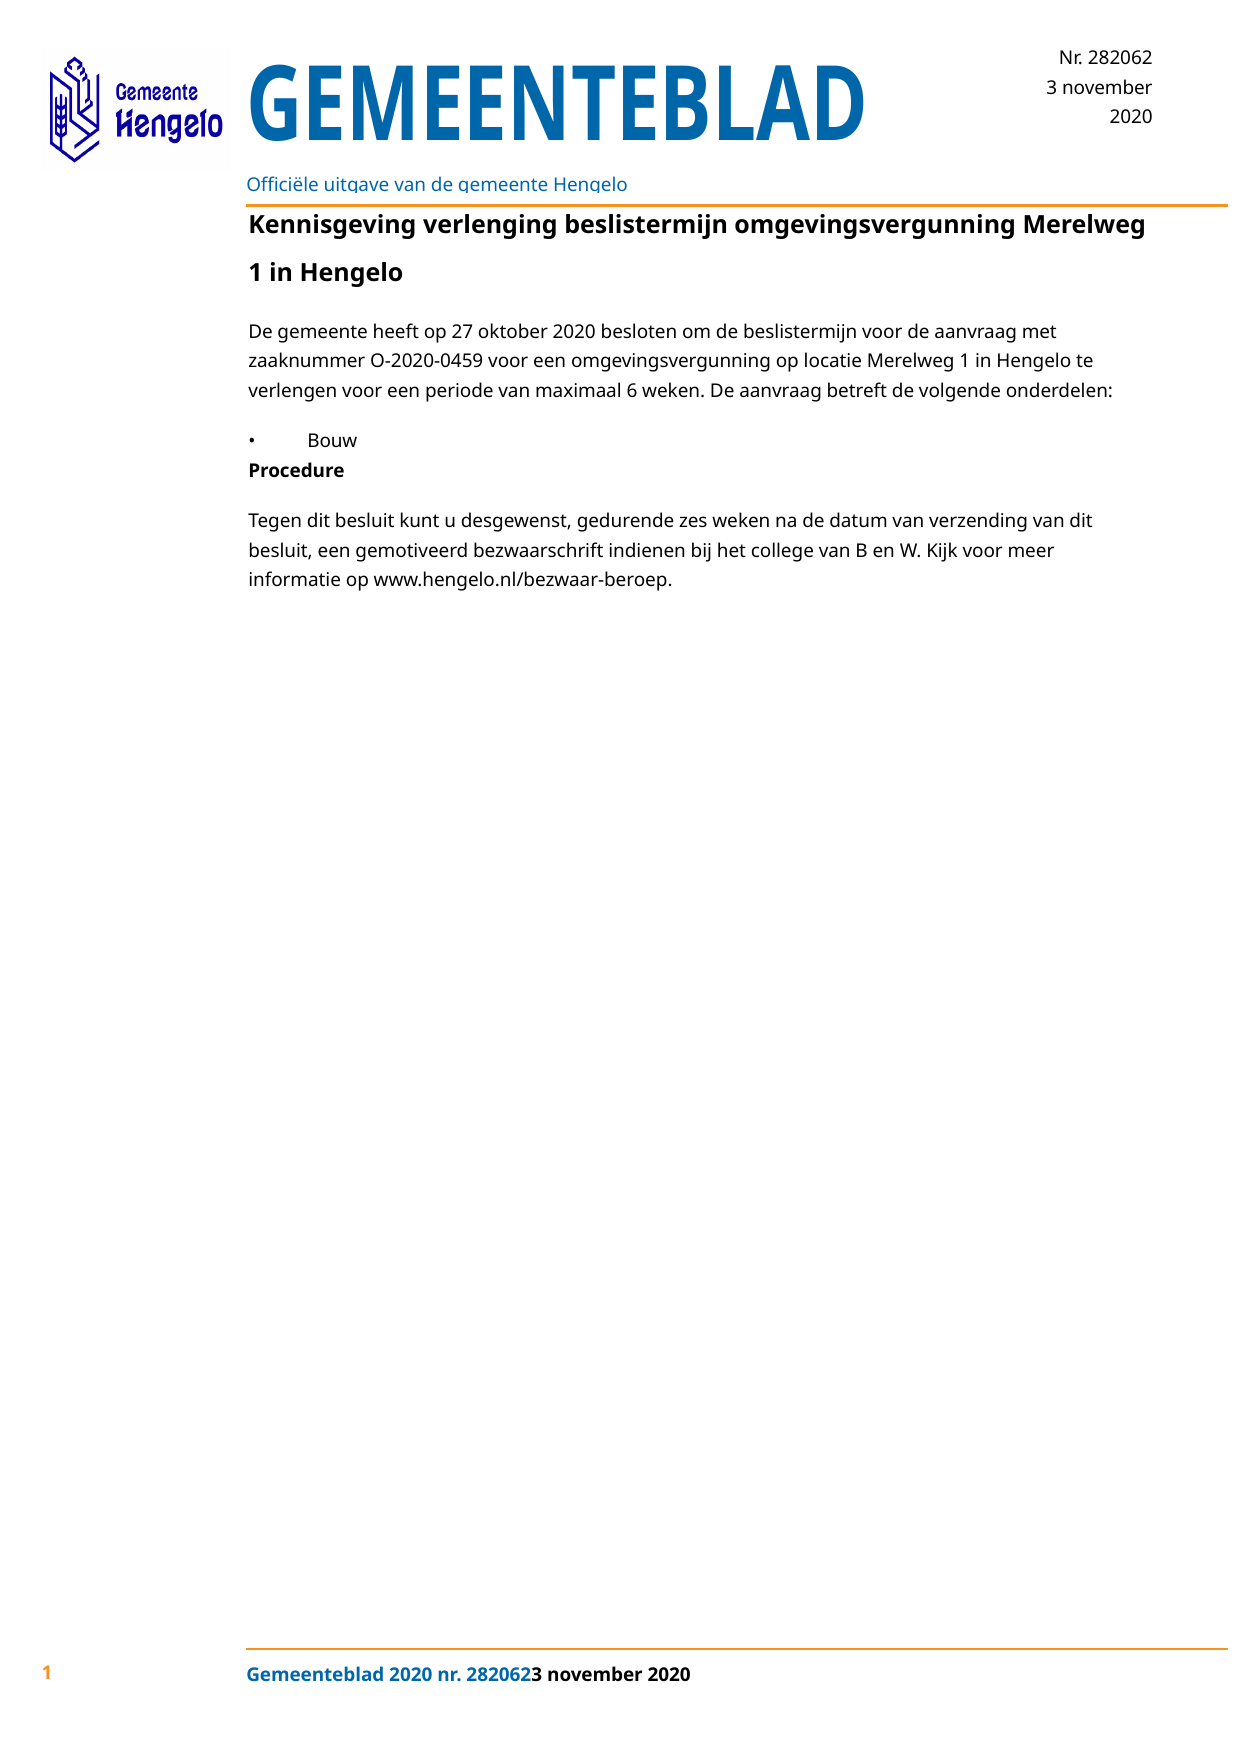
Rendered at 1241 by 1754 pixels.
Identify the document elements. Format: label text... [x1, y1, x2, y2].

text Kennisgeving verlenging beslistermijn omgevingsvergunning Merelweg 1 in Hengelo [248, 207, 1152, 288]
text Procedure [248, 457, 1152, 483]
text Tegen dit besluit kunt u desgewenst, gedurende zes weken na de datum van verzending van dit besluit, een gemotiveerd bezwaarschrift indienen bij het college van B en W. Kijk voor meer informatie op www.hengelo.nl/bezwaar-beroep. [248, 507, 1152, 592]
list Bouw [248, 427, 1152, 453]
text De gemeente heeft op 27 oktober 2020 besloten om de beslistermijn voor de aanvraag met zaaknummer O-2020-0459 voor een omgevingsvergunning op locatie Merelweg 1 in Hengelo te verlengen voor een periode van maximaal 6 weken. De aanvraag betreft de volgende onderdelen: [248, 318, 1152, 403]
picture [41, 47, 231, 172]
